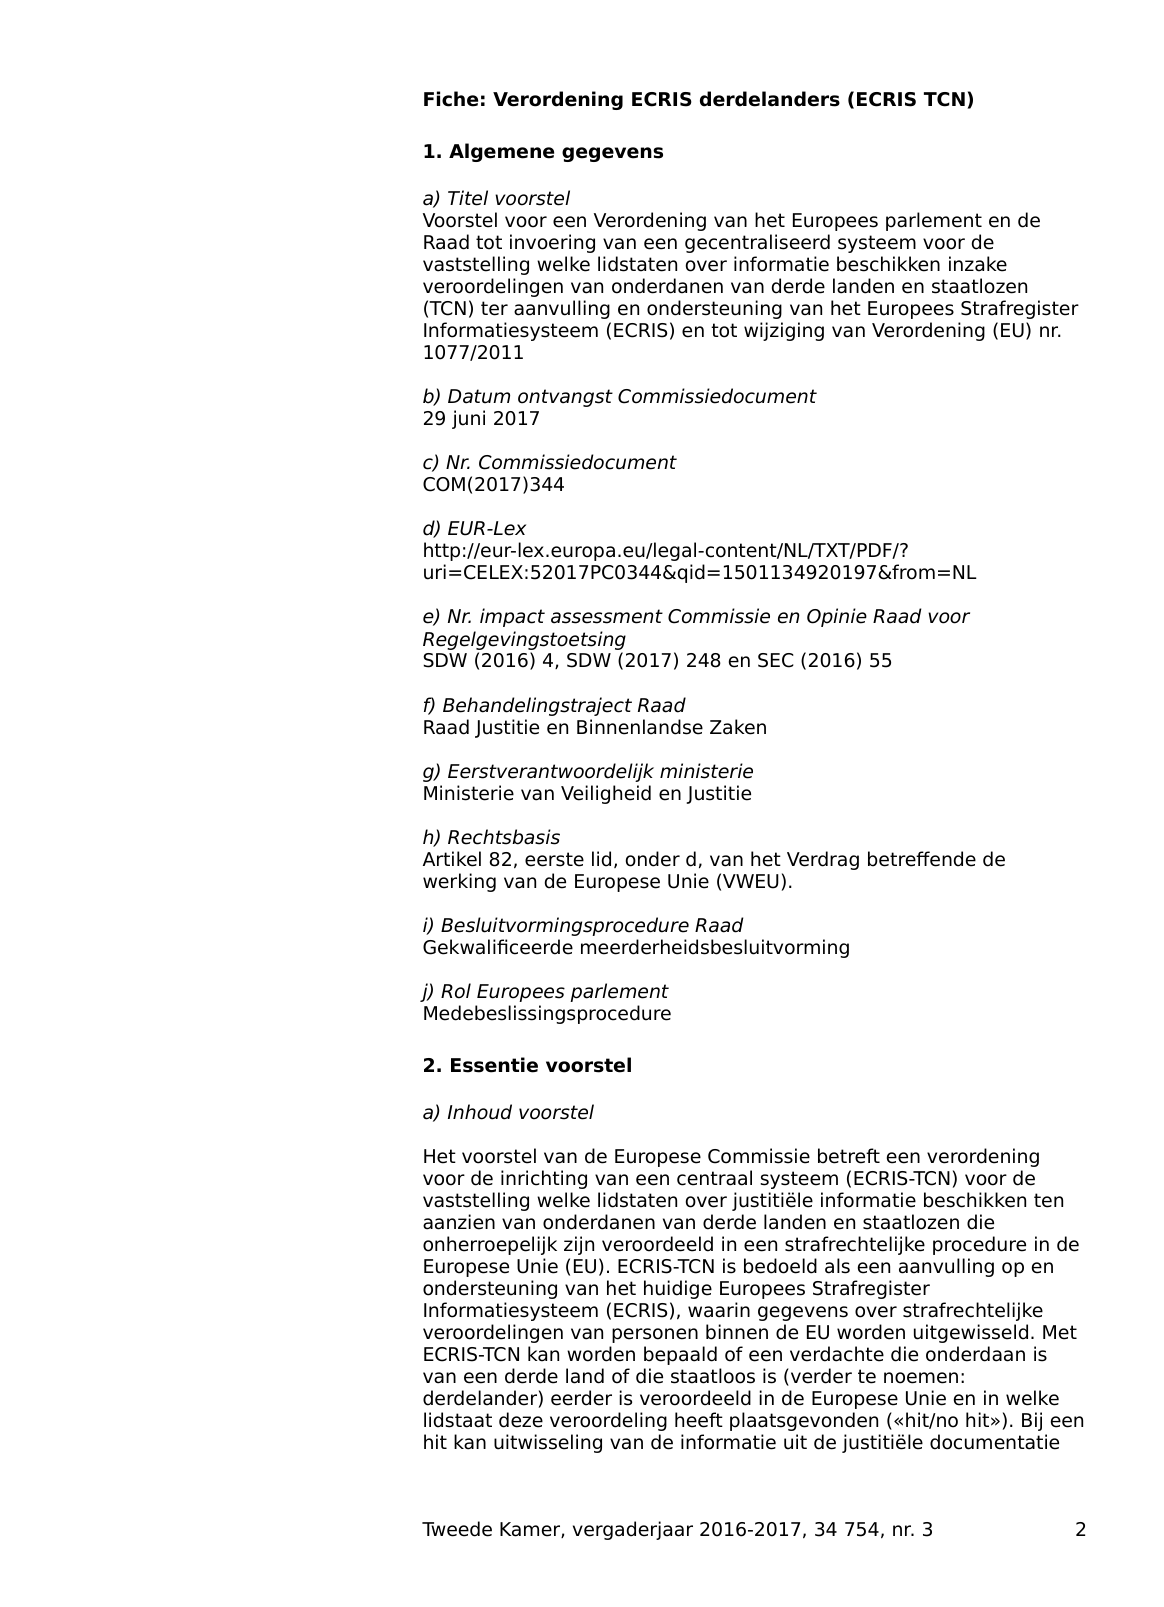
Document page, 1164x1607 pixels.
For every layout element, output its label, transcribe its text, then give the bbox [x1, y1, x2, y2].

text j) Rol Europees parlement [422, 981, 1087, 1003]
subtitle Fiche: Verordening ECRIS derdelanders (ECRIS TCN) [422, 89, 1087, 111]
text g) Eerstverantwoordelijk ministerie [422, 761, 1087, 783]
text i) Besluitvormingsprocedure Raad [422, 915, 1087, 937]
text f) Behandelingstraject Raad [422, 694, 1087, 717]
text 29 juni 2017 [422, 408, 1087, 430]
text Medebeslissingsprocedure [422, 1003, 1087, 1025]
subtitle a) Inhoud voorstel [422, 1102, 1087, 1124]
text SDW (2016) 4, SDW (2017) 248 en SEC (2016) 55 [422, 650, 1087, 672]
text Ministerie van Veiligheid en Justitie [422, 783, 1087, 805]
text Voorstel voor een Verordening van het Europees parlement en de Raad tot invoering van een gecentraliseerd systeem voor de vaststelling welke lidstaten over informatie beschikken inzake veroordelingen van onderdanen van derde landen en staatlozen (TCN) ter aanvulling en ondersteuning van het Europees Strafregister Informatiesysteem (ECRIS) en tot wijziging van Verordening (EU) nr. 1077/2011 [422, 210, 1087, 364]
subtitle 1. Algemene gegevens [422, 141, 1087, 163]
text a) Titel voorstel [422, 188, 1087, 210]
text b) Datum ontvangst Commissiedocument [422, 386, 1087, 408]
text Artikel 82, eerste lid, onder d, van het Verdrag betreffende de werking van de Europese Unie (VWEU). [422, 849, 1087, 893]
subtitle 2. Essentie voorstel [422, 1055, 1087, 1077]
text e) Nr. impact assessment Commissie en Opinie Raad voor Regelgevingstoetsing [422, 606, 1087, 650]
text http://eur-lex.europa.eu/legal-content/NL/TXT/PDF/?uri=CELEX:52017PC0344&qid=1501134920197&from=NL [422, 540, 1087, 584]
text c) Nr. Commissiedocument [422, 452, 1087, 474]
text COM(2017)344 [422, 474, 1087, 496]
text h) Rechtsbasis [422, 827, 1087, 849]
text d) EUR-Lex [422, 518, 1087, 540]
text Gekwalificeerde meerderheidsbesluitvorming [422, 937, 1087, 959]
text Het voorstel van de Europese Commissie betreft een verordening voor de inrichting van een centraal systeem (ECRIS-TCN) voor de vaststelling welke lidstaten over justitiële informatie beschikken ten aanzien van onderdanen van derde landen en staatlozen die onherroepelijk zijn veroordeeld in een strafrechtelijke procedure in de Europese Unie (EU). ECRIS-TCN is bedoeld als een aanvulling op en ondersteuning van het huidige Europees Strafregister Informatiesysteem (ECRIS), waarin gegevens over strafrechtelijke veroordelingen van personen binnen de EU worden uitgewisseld. Met ECRIS-TCN kan worden bepaald of een verdachte die onderdaan is van een derde land of die staatloos is (verder te noemen: derdelander) eerder is veroordeeld in de Europese Unie en in welke lidstaat deze veroordeling heeft plaatsgevonden («hit/no hit»). Bij een hit kan uitwisseling van de informatie uit de justitiële documentatie [422, 1146, 1087, 1454]
text Raad Justitie en Binnenlandse Zaken [422, 717, 1087, 738]
